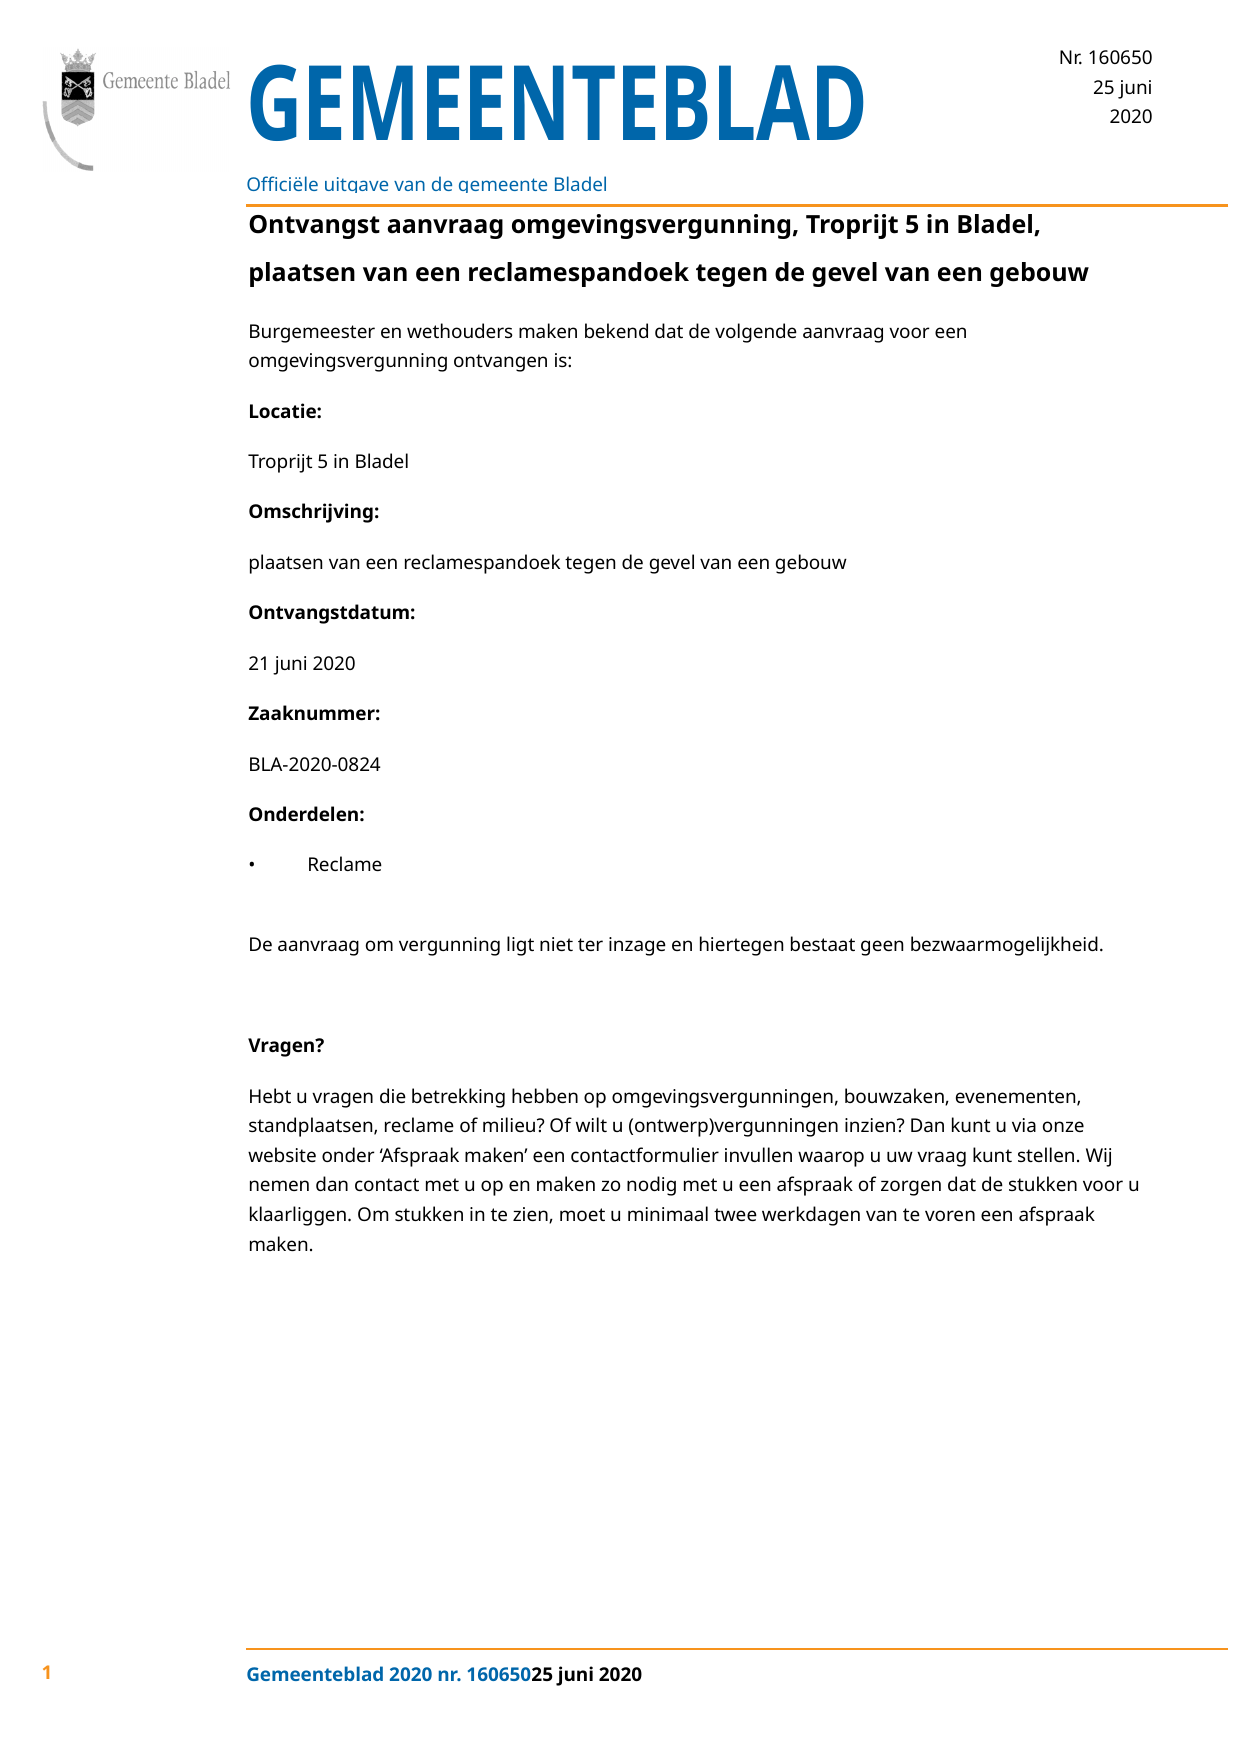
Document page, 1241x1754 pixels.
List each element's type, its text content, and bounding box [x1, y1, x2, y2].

text Omschrijving: [248, 499, 1152, 524]
text Onderdelen: [248, 801, 1152, 827]
text Locatie: [248, 398, 1152, 424]
text Burgemeester en wethouders maken bekend dat de volgende aanvraag voor een omgevingsvergunning ontvangen is: [248, 318, 1152, 373]
list Reclame [248, 852, 1152, 877]
text Ontvangstdatum: [248, 599, 1152, 625]
text plaatsen van een reclamespandoek tegen de gevel van een gebouw [248, 549, 1152, 575]
picture [41, 47, 231, 172]
text Ontvangst aanvraag omgevingsvergunning, Troprijt 5 in Bladel, plaatsen van een reclamespandoek tegen de gevel van een gebouw [248, 207, 1152, 288]
text Hebt u vragen die betrekking hebben op omgevingsvergunningen, bouwzaken, evenementen, standplaatsen, reclame of milieu? Of wilt u (ontwerp)vergunningen inzien? Dan kunt u via onze website onder ‘Afspraak maken’ een contactformulier invullen waarop u uw vraag kunt stellen. Wij nemen dan contact met u op en maken zo nodig met u een afspraak of zorgen dat de stukken voor u klaarliggen. Om stukken in te zien, moet u minimaal twee werkdagen van te voren een afspraak maken. [248, 1083, 1152, 1257]
text Zaaknummer: [248, 700, 1152, 726]
text Troprijt 5 in Bladel [248, 448, 1152, 474]
text Vragen? [248, 1032, 1152, 1058]
text 21 juni 2020 [248, 650, 1152, 676]
text De aanvraag om vergunning ligt niet ter inzage en hiertegen bestaat geen bezwaarmogelijkheid. [248, 932, 1152, 957]
text BLA-2020-0824 [248, 751, 1152, 777]
